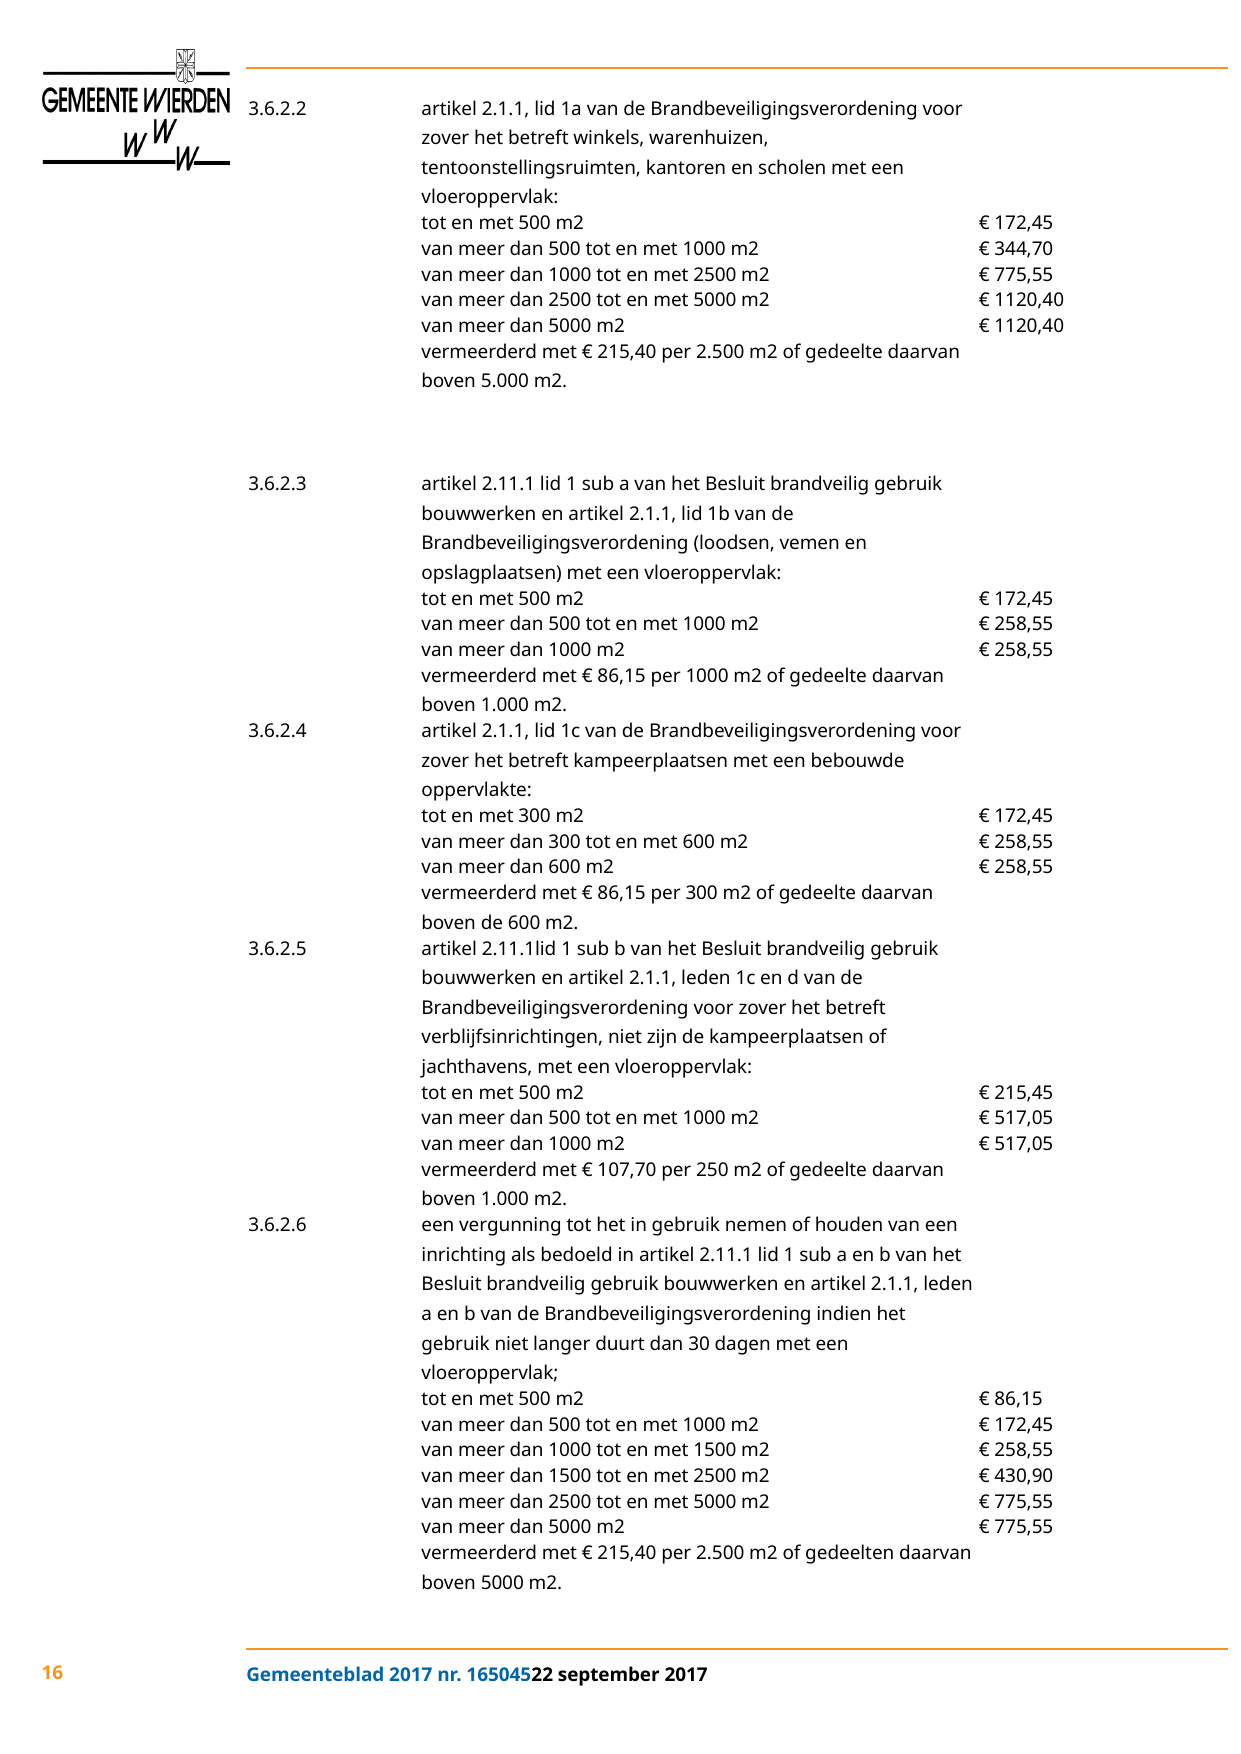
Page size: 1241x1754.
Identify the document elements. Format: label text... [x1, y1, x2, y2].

table_cell van meer dan 600 m2 [421, 854, 978, 879]
table_cell vermeerderd met € 86,15 per 1000 m2 of gedeelte daarvan boven 1.000 m2. [421, 662, 978, 717]
table_cell van meer dan 1000 tot en met 1500 m2 [421, 1436, 978, 1462]
table_cell [979, 1156, 1152, 1211]
table_cell [248, 393, 421, 419]
table_cell [248, 1079, 421, 1104]
table_cell € 258,55 [979, 636, 1152, 662]
table_cell € 1120,40 [979, 286, 1152, 312]
table_cell [248, 445, 421, 470]
table_cell [248, 1539, 421, 1595]
table_cell [248, 1488, 421, 1514]
table_cell vermeerderd met € 107,70 per 250 m2 of gedeelte daarvan boven 1.000 m2. [421, 1156, 978, 1211]
table_cell [248, 828, 421, 854]
table_cell [248, 585, 421, 611]
table_cell [248, 636, 421, 662]
table_cell tot en met 500 m2 [421, 585, 978, 611]
table_cell € 517,05 [979, 1105, 1152, 1130]
table_cell [979, 95, 1152, 209]
table_cell € 172,45 [979, 585, 1152, 611]
table_cell € 430,90 [979, 1462, 1152, 1488]
table_cell [248, 419, 421, 445]
table_cell 3.6.2.6 [248, 1211, 421, 1385]
table_cell tot en met 500 m2 [421, 1385, 978, 1411]
table_cell [248, 1436, 421, 1462]
table_cell van meer dan 5000 m2 [421, 312, 978, 338]
table_cell € 517,05 [979, 1130, 1152, 1156]
table_cell van meer dan 500 tot en met 1000 m2 [421, 1105, 978, 1130]
table_cell artikel 2.11.1 lid 1 sub a van het Besluit brandveilig gebruik bouwwerken en artikel 2.1.1, lid 1b van de Brandbeveiligingsverordening (loodsen, vemen en opslagplaatsen) met een vloeroppervlak: [421, 470, 978, 585]
table_cell [248, 209, 421, 235]
table_cell [248, 286, 421, 312]
table_cell [979, 1539, 1152, 1595]
table_cell [248, 1385, 421, 1411]
table_cell [979, 1211, 1152, 1385]
table_cell artikel 2.1.1, lid 1a van de Brandbeveiligingsverordening voor zover het betreft winkels, warenhuizen, tentoonstellingsruimten, kantoren en scholen met een vloeroppervlak: [421, 95, 978, 209]
table_cell € 775,55 [979, 261, 1152, 286]
table_cell [248, 338, 421, 393]
table_cell € 258,55 [979, 828, 1152, 854]
table_cell [421, 445, 978, 470]
table_cell [979, 470, 1152, 585]
table_cell [979, 338, 1152, 393]
table_cell van meer dan 500 tot en met 1000 m2 [421, 1411, 978, 1436]
table_cell € 775,55 [979, 1488, 1152, 1514]
table_cell tot en met 500 m2 [421, 1079, 978, 1104]
table_cell van meer dan 500 tot en met 1000 m2 [421, 611, 978, 636]
table_cell van meer dan 300 tot en met 600 m2 [421, 828, 978, 854]
table_cell [979, 880, 1152, 935]
table_cell [248, 1514, 421, 1539]
table_cell tot en met 500 m2 [421, 209, 978, 235]
table_cell tot en met 300 m2 [421, 802, 978, 828]
table_cell [979, 419, 1152, 445]
table_cell van meer dan 5000 m2 [421, 1514, 978, 1539]
table_cell [248, 1130, 421, 1156]
table_cell vermeerderd met € 86,15 per 300 m2 of gedeelte daarvan boven de 600 m2. [421, 880, 978, 935]
table_cell vermeerderd met € 215,40 per 2.500 m2 of gedeelten daarvan boven 5000 m2. [421, 1539, 978, 1595]
table_cell [421, 419, 978, 445]
table_cell van meer dan 1000 tot en met 2500 m2 [421, 261, 978, 286]
table_cell van meer dan 2500 tot en met 5000 m2 [421, 1488, 978, 1514]
table_cell [248, 802, 421, 828]
table_cell € 344,70 [979, 235, 1152, 261]
table_cell artikel 2.1.1, lid 1c van de Brandbeveiligingsverordening voor zover het betreft kampeerplaatsen met een bebouwde oppervlakte: [421, 718, 978, 802]
table_cell van meer dan 500 tot en met 1000 m2 [421, 235, 978, 261]
table_cell [248, 880, 421, 935]
table_cell [979, 393, 1152, 419]
table_cell artikel 2.11.1lid 1 sub b van het Besluit brandveilig gebruik bouwwerken en artikel 2.1.1, leden 1c en d van de Brandbeveiligingsverordening voor zover het betreft verblijfsinrichtingen, niet zijn de kampeerplaatsen of jachthavens, met een vloeroppervlak: [421, 935, 978, 1079]
table_cell [979, 445, 1152, 470]
table_cell € 775,55 [979, 1514, 1152, 1539]
table_cell [248, 662, 421, 717]
table_cell € 86,15 [979, 1385, 1152, 1411]
table_cell 3.6.2.4 [248, 718, 421, 802]
table_cell [248, 1156, 421, 1211]
table_cell € 172,45 [979, 209, 1152, 235]
table_cell een vergunning tot het in gebruik nemen of houden van een inrichting als bedoeld in artikel 2.11.1 lid 1 sub a en b van het Besluit brandveilig gebruik bouwwerken en artikel 2.1.1, leden a en b van de Brandbeveiligingsverordening indien het gebruik niet langer duurt dan 30 dagen met een vloeroppervlak; [421, 1211, 978, 1385]
table_cell vermeerderd met € 215,40 per 2.500 m2 of gedeelte daarvan boven 5.000 m2. [421, 338, 978, 393]
table_cell [248, 1105, 421, 1130]
table_cell van meer dan 1000 m2 [421, 1130, 978, 1156]
table_cell € 172,45 [979, 1411, 1152, 1436]
table_cell [248, 1411, 421, 1436]
table_cell [248, 235, 421, 261]
table_cell [979, 935, 1152, 1079]
table_cell van meer dan 1000 m2 [421, 636, 978, 662]
table_cell 3.6.2.2 [248, 95, 421, 209]
table_cell [421, 393, 978, 419]
table_cell [248, 312, 421, 338]
table_cell van meer dan 1500 tot en met 2500 m2 [421, 1462, 978, 1488]
table_cell € 258,55 [979, 611, 1152, 636]
table_cell € 215,45 [979, 1079, 1152, 1104]
table_cell € 172,45 [979, 802, 1152, 828]
table_cell € 258,55 [979, 1436, 1152, 1462]
table_cell 3.6.2.5 [248, 935, 421, 1079]
table_cell [979, 662, 1152, 717]
table_cell [248, 854, 421, 879]
table_cell [248, 1462, 421, 1488]
table_cell [979, 718, 1152, 802]
table_cell € 258,55 [979, 854, 1152, 879]
table_cell [248, 261, 421, 286]
table_cell [248, 611, 421, 636]
table_cell van meer dan 2500 tot en met 5000 m2 [421, 286, 978, 312]
picture [41, 47, 231, 172]
table_cell 3.6.2.3 [248, 470, 421, 585]
table_cell € 1120,40 [979, 312, 1152, 338]
